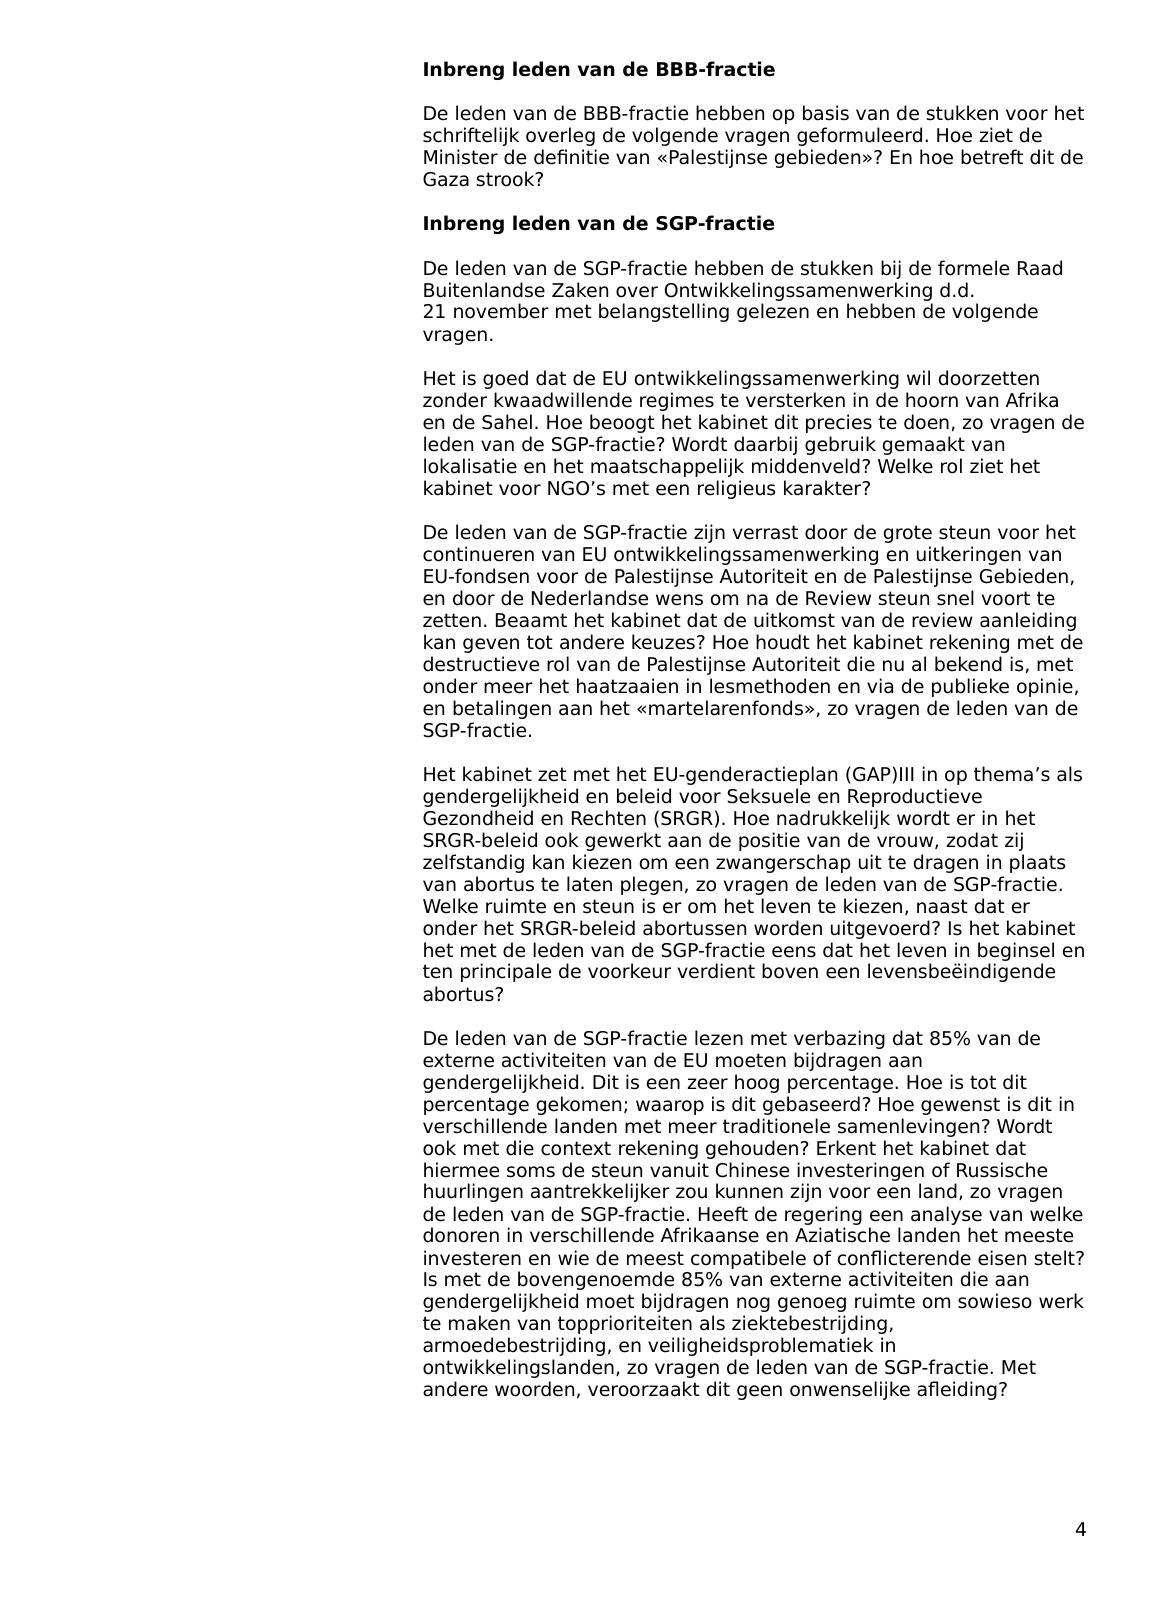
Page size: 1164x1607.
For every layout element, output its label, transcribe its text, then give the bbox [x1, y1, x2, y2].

text Het kabinet zet met het EU-genderactieplan (GAP)III in op thema’s als gendergelijkheid en beleid voor Seksuele en Reproductieve Gezondheid en Rechten (SRGR). Hoe nadrukkelijk wordt er in het SRGR-beleid ook gewerkt aan de positie van de vrouw, zodat zij zelfstandig kan kiezen om een zwangerschap uit te dragen in plaats van abortus te laten plegen, zo vragen de leden van de SGP-fractie. Welke ruimte en steun is er om het leven te kiezen, naast dat er onder het SRGR-beleid abortussen worden uitgevoerd? Is het kabinet het met de leden van de SGP-fractie eens dat het leven in beginsel en ten principale de voorkeur verdient boven een levensbeëindigende abortus? [422, 764, 1087, 1005]
subtitle Inbreng leden van de BBB-fractie [422, 59, 1087, 81]
text Het is goed dat de EU ontwikkelingssamenwerking wil doorzetten zonder kwaadwillende regimes te versterken in de hoorn van Afrika en de Sahel. Hoe beoogt het kabinet dit precies te doen, zo vragen de leden van de SGP-fractie? Wordt daarbij gebruik gemaakt van lokalisatie en het maatschappelijk middenveld? Welke rol ziet het kabinet voor NGO’s met een religieus karakter? [422, 368, 1087, 499]
text De leden van de BBB-fractie hebben op basis van de stukken voor het schriftelijk overleg de volgende vragen geformuleerd. Hoe ziet de Minister de definitie van «Palestijnse gebieden»? En hoe betreft dit de Gaza strook? [422, 103, 1087, 191]
text De leden van de SGP-fractie hebben de stukken bij de formele Raad Buitenlandse Zaken over Ontwikkelingssamenwerking d.d. 21 november met belangstelling gelezen en hebben de volgende vragen. [422, 257, 1087, 345]
text De leden van de SGP-fractie zijn verrast door de grote steun voor het continueren van EU ontwikkelingssamenwerking en uitkeringen van EU-fondsen voor de Palestijnse Autoriteit en de Palestijnse Gebieden, en door de Nederlandse wens om na de Review steun snel voort te zetten. Beaamt het kabinet dat de uitkomst van de review aanleiding kan geven tot andere keuzes? Hoe houdt het kabinet rekening met de destructieve rol van de Palestijnse Autoriteit die nu al bekend is, met onder meer het haatzaaien in lesmethoden en via de publieke opinie, en betalingen aan het «martelarenfonds», zo vragen de leden van de SGP-fractie. [422, 522, 1087, 741]
subtitle Inbreng leden van de SGP-fractie [422, 213, 1087, 235]
text De leden van de SGP-fractie lezen met verbazing dat 85% van de externe activiteiten van de EU moeten bijdragen aan gendergelijkheid. Dit is een zeer hoog percentage. Hoe is tot dit percentage gekomen; waarop is dit gebaseerd? Hoe gewenst is dit in verschillende landen met meer traditionele samenlevingen? Wordt ook met die context rekening gehouden? Erkent het kabinet dat hiermee soms de steun vanuit Chinese investeringen of Russische huurlingen aantrekkelijker zou kunnen zijn voor een land, zo vragen de leden van de SGP-fractie. Heeft de regering een analyse van welke donoren in verschillende Afrikaanse en Aziatische landen het meeste investeren en wie de meest compatibele of conflicterende eisen stelt? Is met de bovengenoemde 85% van externe activiteiten die aan gendergelijkheid moet bijdragen nog genoeg ruimte om sowieso werk te maken van topprioriteiten als ziektebestrijding, armoedebestrijding, en veiligheidsproblematiek in ontwikkelingslanden, zo vragen de leden van de SGP-fractie. Met andere woorden, veroorzaakt dit geen onwenselijke afleiding? [422, 1028, 1087, 1401]
